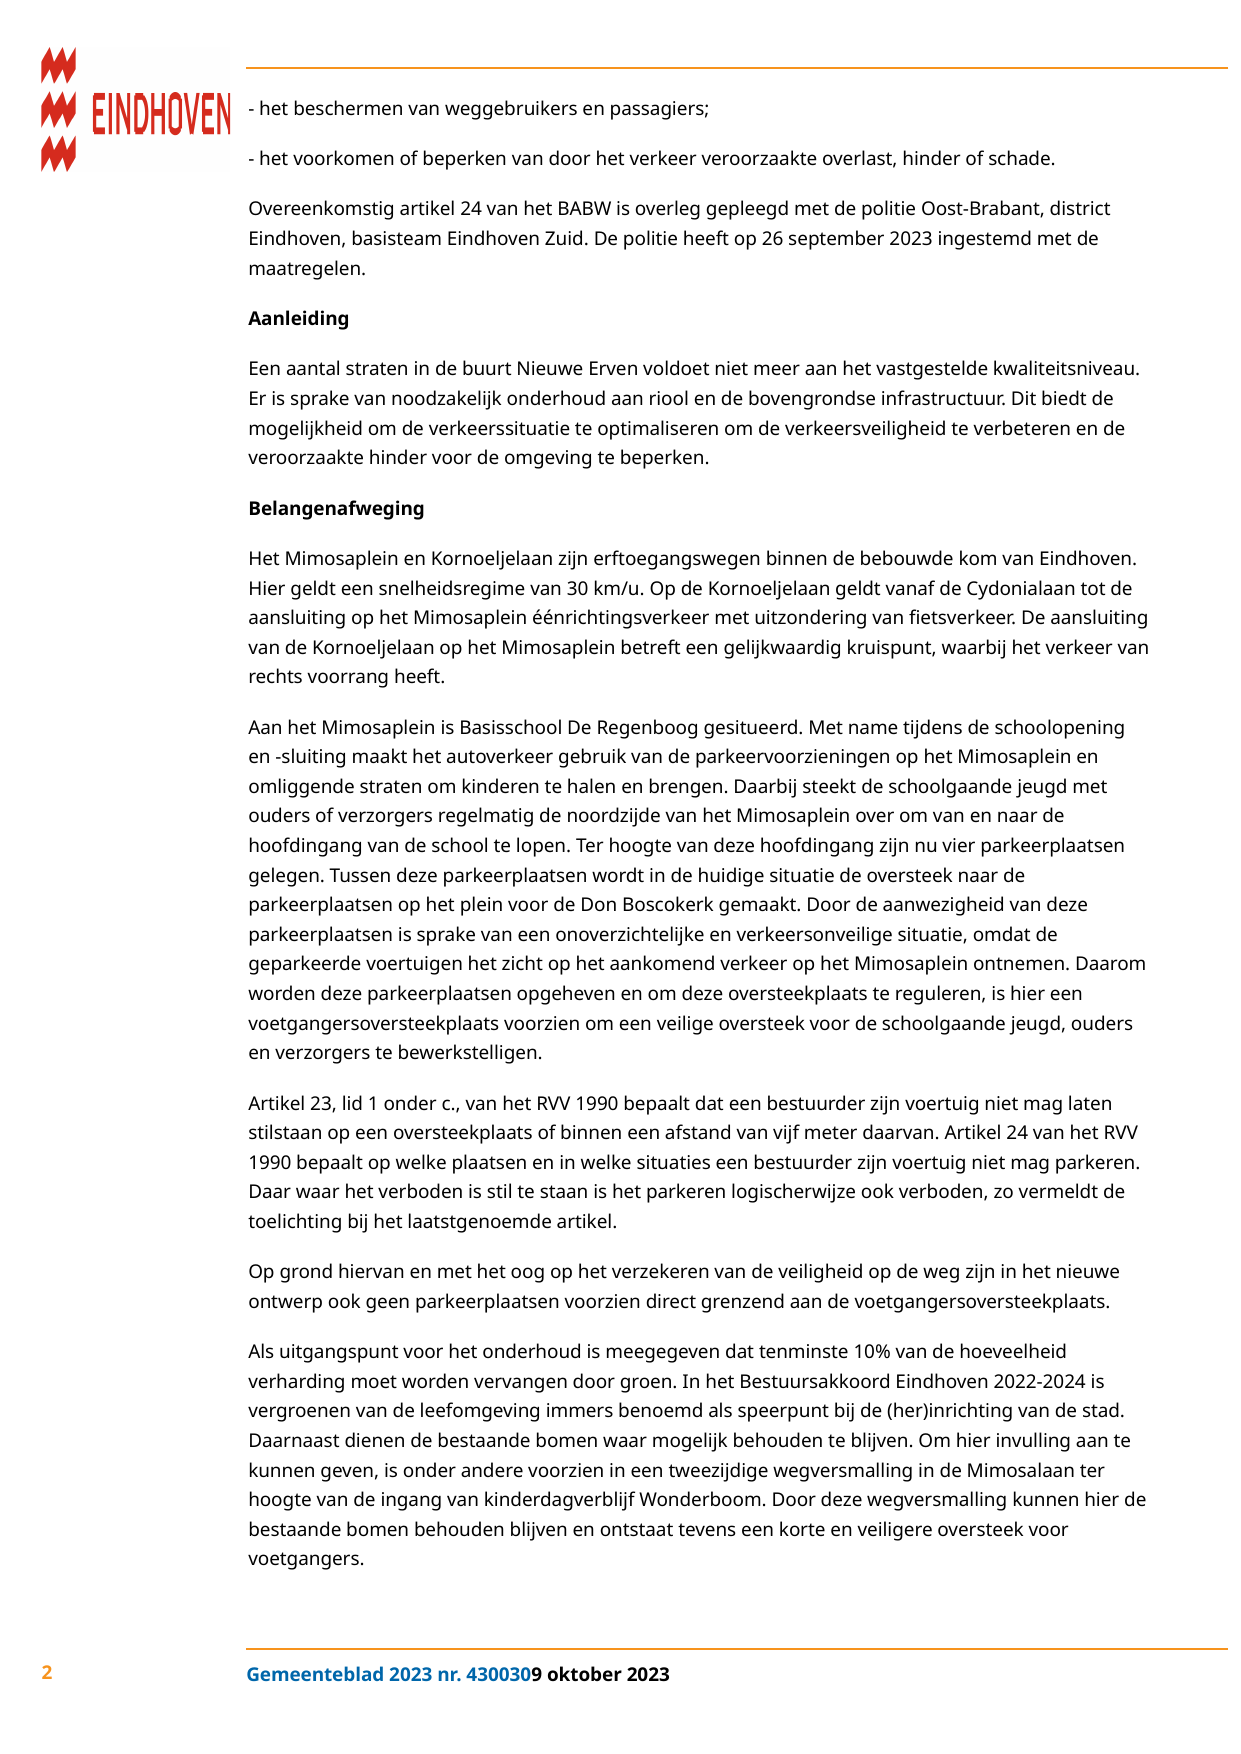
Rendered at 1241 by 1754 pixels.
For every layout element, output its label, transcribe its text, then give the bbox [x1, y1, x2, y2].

text - het voorkomen of beperken van door het verkeer veroorzaakte overlast, hinder of schade. [248, 145, 1152, 171]
text - het beschermen van weggebruikers en passagiers; [248, 95, 1152, 121]
text Het Mimosaplein en Kornoeljelaan zijn erftoegangswegen binnen de bebouwde kom van Eindhoven. Hier geldt een snelheidsregime van 30 km/u. Op de Kornoeljelaan geldt vanaf de Cydonialaan tot de aansluiting op het Mimosaplein éénrichtingsverkeer met uitzondering van fietsverkeer. De aansluiting van de Kornoeljelaan op het Mimosaplein betreft een gelijkwaardig kruispunt, waarbij het verkeer van rechts voorrang heeft. [248, 545, 1152, 689]
text Aan het Mimosaplein is Basisschool De Regenboog gesitueerd. Met name tijdens de schoolopening en -sluiting maakt het autoverkeer gebruik van de parkeervoorzieningen op het Mimosaplein en omliggende straten om kinderen te halen en brengen. Daarbij steekt de schoolgaande jeugd met ouders of verzorgers regelmatig de noordzijde van het Mimosaplein over om van en naar de hoofdingang van de school te lopen. Ter hoogte van deze hoofdingang zijn nu vier parkeerplaatsen gelegen. Tussen deze parkeerplaatsen wordt in de huidige situatie de oversteek naar de parkeerplaatsen op het plein voor de Don Boscokerk gemaakt. Door de aanwezigheid van deze parkeerplaatsen is sprake van een onoverzichtelijke en verkeersonveilige situatie, omdat de geparkeerde voertuigen het zicht op het aankomend verkeer op het Mimosaplein ontnemen. Daarom worden deze parkeerplaatsen opgeheven en om deze oversteekplaats te reguleren, is hier een voetgangersoversteekplaats voorzien om een veilige oversteek voor de schoolgaande jeugd, ouders en verzorgers te bewerkstelligen. [248, 714, 1152, 1065]
text Als uitgangspunt voor het onderhoud is meegegeven dat tenminste 10% van de hoeveelheid verharding moet worden vervangen door groen. In het Bestuursakkoord Eindhoven 2022-2024 is vergroenen van de leefomgeving immers benoemd als speerpunt bij de (her)inrichting van de stad. Daarnaast dienen de bestaande bomen waar mogelijk behouden te blijven. Om hier invulling aan te kunnen geven, is onder andere voorzien in een tweezijdige wegversmalling in de Mimosalaan ter hoogte van de ingang van kinderdagverblijf Wonderboom. Door deze wegversmalling kunnen hier de bestaande bomen behouden blijven en ontstaat tevens een korte en veiligere oversteek voor voetgangers. [248, 1338, 1152, 1571]
text Belangenafweging [248, 495, 1152, 521]
picture [41, 47, 231, 172]
text Aanleiding [248, 305, 1152, 331]
text Op grond hiervan en met het oog op het verzekeren van de veiligheid op de weg zijn in het nieuwe ontwerp ook geen parkeerplaatsen voorzien direct grenzend aan de voetgangersoversteekplaats. [248, 1258, 1152, 1314]
text Overeenkomstig artikel 24 van het BABW is overleg gepleegd met de politie Oost-Brabant, district Eindhoven, basisteam Eindhoven Zuid. De politie heeft op 26 september 2023 ingestemd met de maatregelen. [248, 196, 1152, 281]
text Artikel 23, lid 1 onder c., van het RVV 1990 bepaalt dat een bestuurder zijn voertuig niet mag laten stilstaan op een oversteekplaats of binnen een afstand van vijf meter daarvan. Artikel 24 van het RVV 1990 bepaalt op welke plaatsen en in welke situaties een bestuurder zijn voertuig niet mag parkeren. Daar waar het verboden is stil te staan is het parkeren logischerwijze ook verboden, zo vermeldt de toelichting bij het laatstgenoemde artikel. [248, 1090, 1152, 1234]
text Een aantal straten in de buurt Nieuwe Erven voldoet niet meer aan het vastgestelde kwaliteitsniveau. Er is sprake van noodzakelijk onderhoud aan riool en de bovengrondse infrastructuur. Dit biedt de mogelijkheid om de verkeerssituatie te optimaliseren om de verkeersveiligheid te verbeteren en de veroorzaakte hinder voor de omgeving te beperken. [248, 356, 1152, 470]
